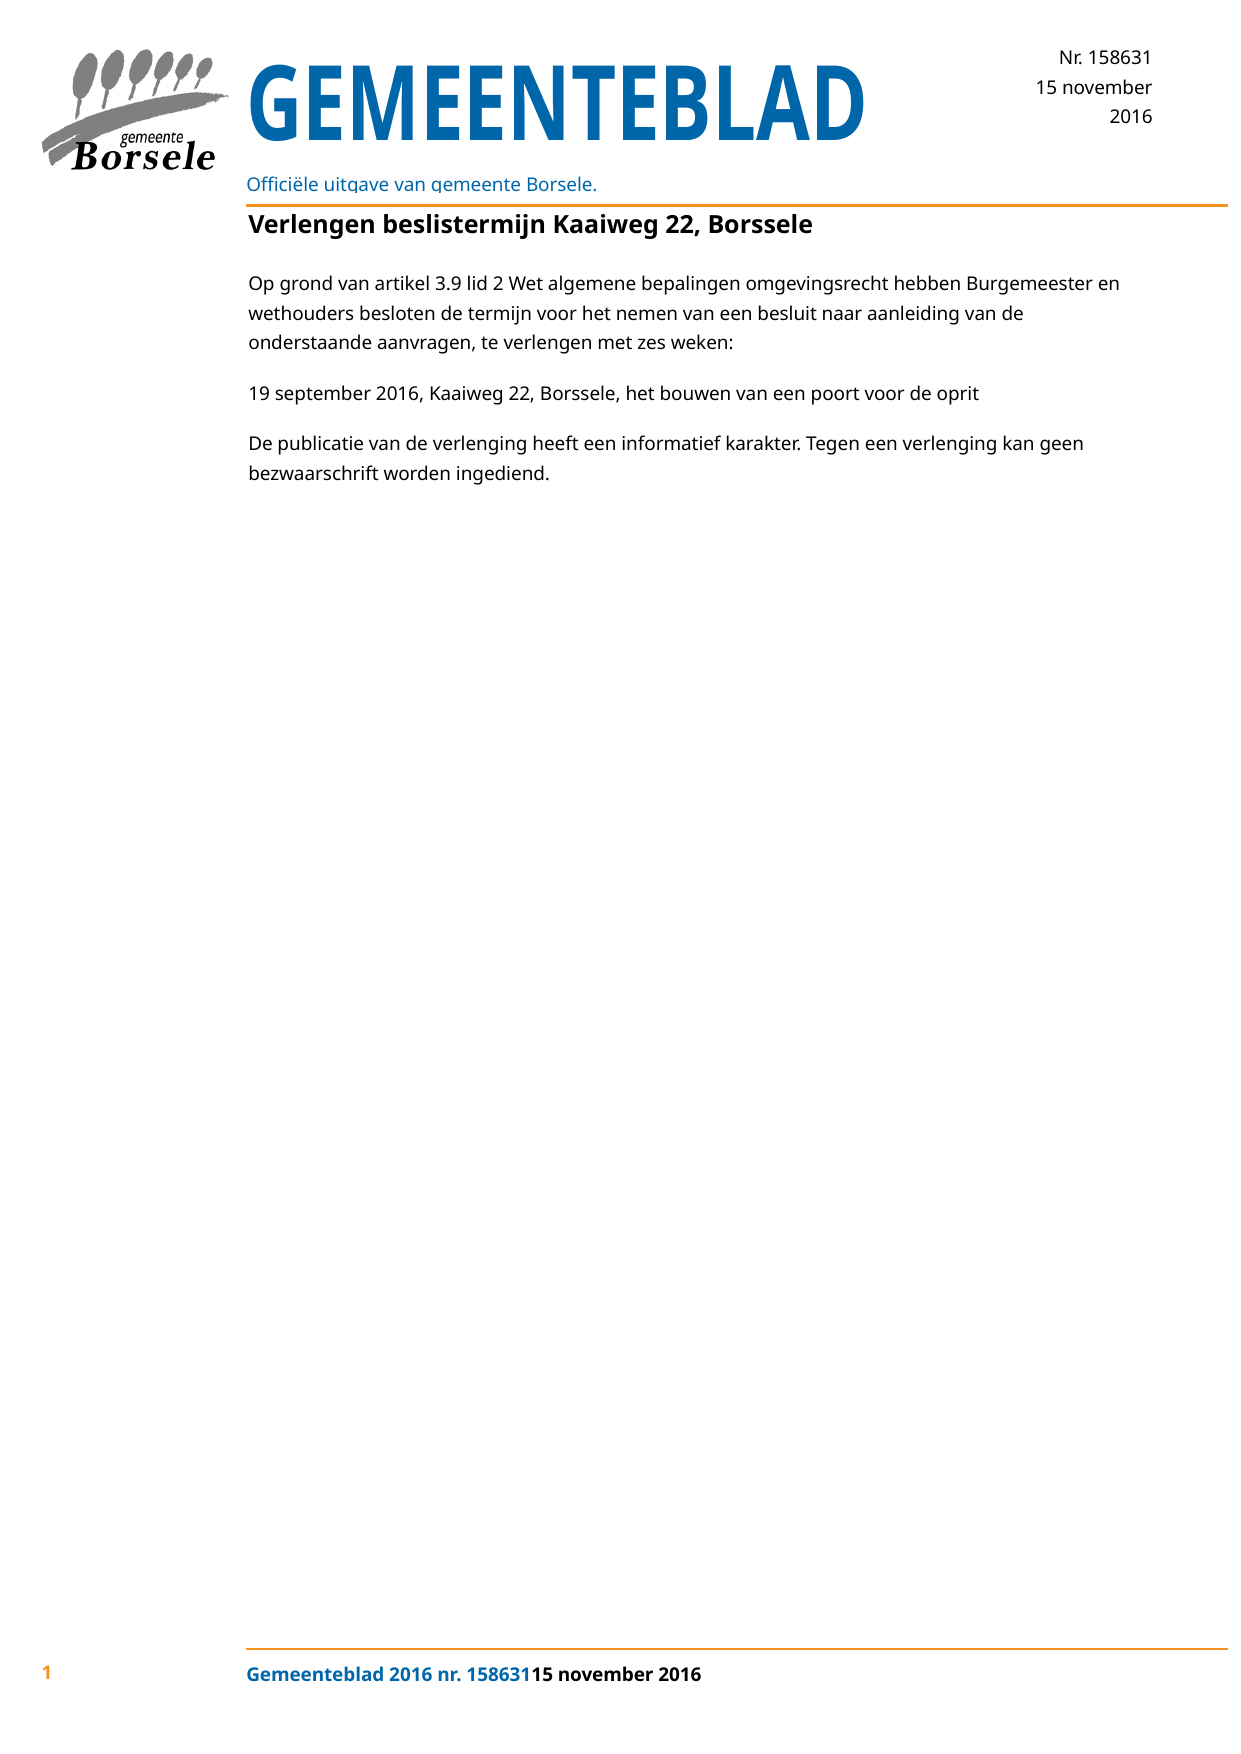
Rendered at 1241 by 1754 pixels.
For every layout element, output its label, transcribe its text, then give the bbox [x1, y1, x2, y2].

text Op grond van artikel 3.9 lid 2 Wet algemene bepalingen omgevingsrecht hebben Burgemeester en wethouders besloten de termijn voor het nemen van een besluit naar aanleiding van de onderstaande aanvragen, te verlengen met zes weken: [248, 270, 1152, 355]
picture [41, 47, 231, 172]
text Verlengen beslistermijn Kaaiweg 22, Borssele [248, 207, 1152, 241]
text 19 september 2016, Kaaiweg 22, Borssele, het bouwen van een poort voor de oprit [248, 380, 1152, 406]
text De publicatie van de verlenging heeft een informatief karakter. Tegen een verlenging kan geen bezwaarschrift worden ingediend. [248, 430, 1152, 486]
